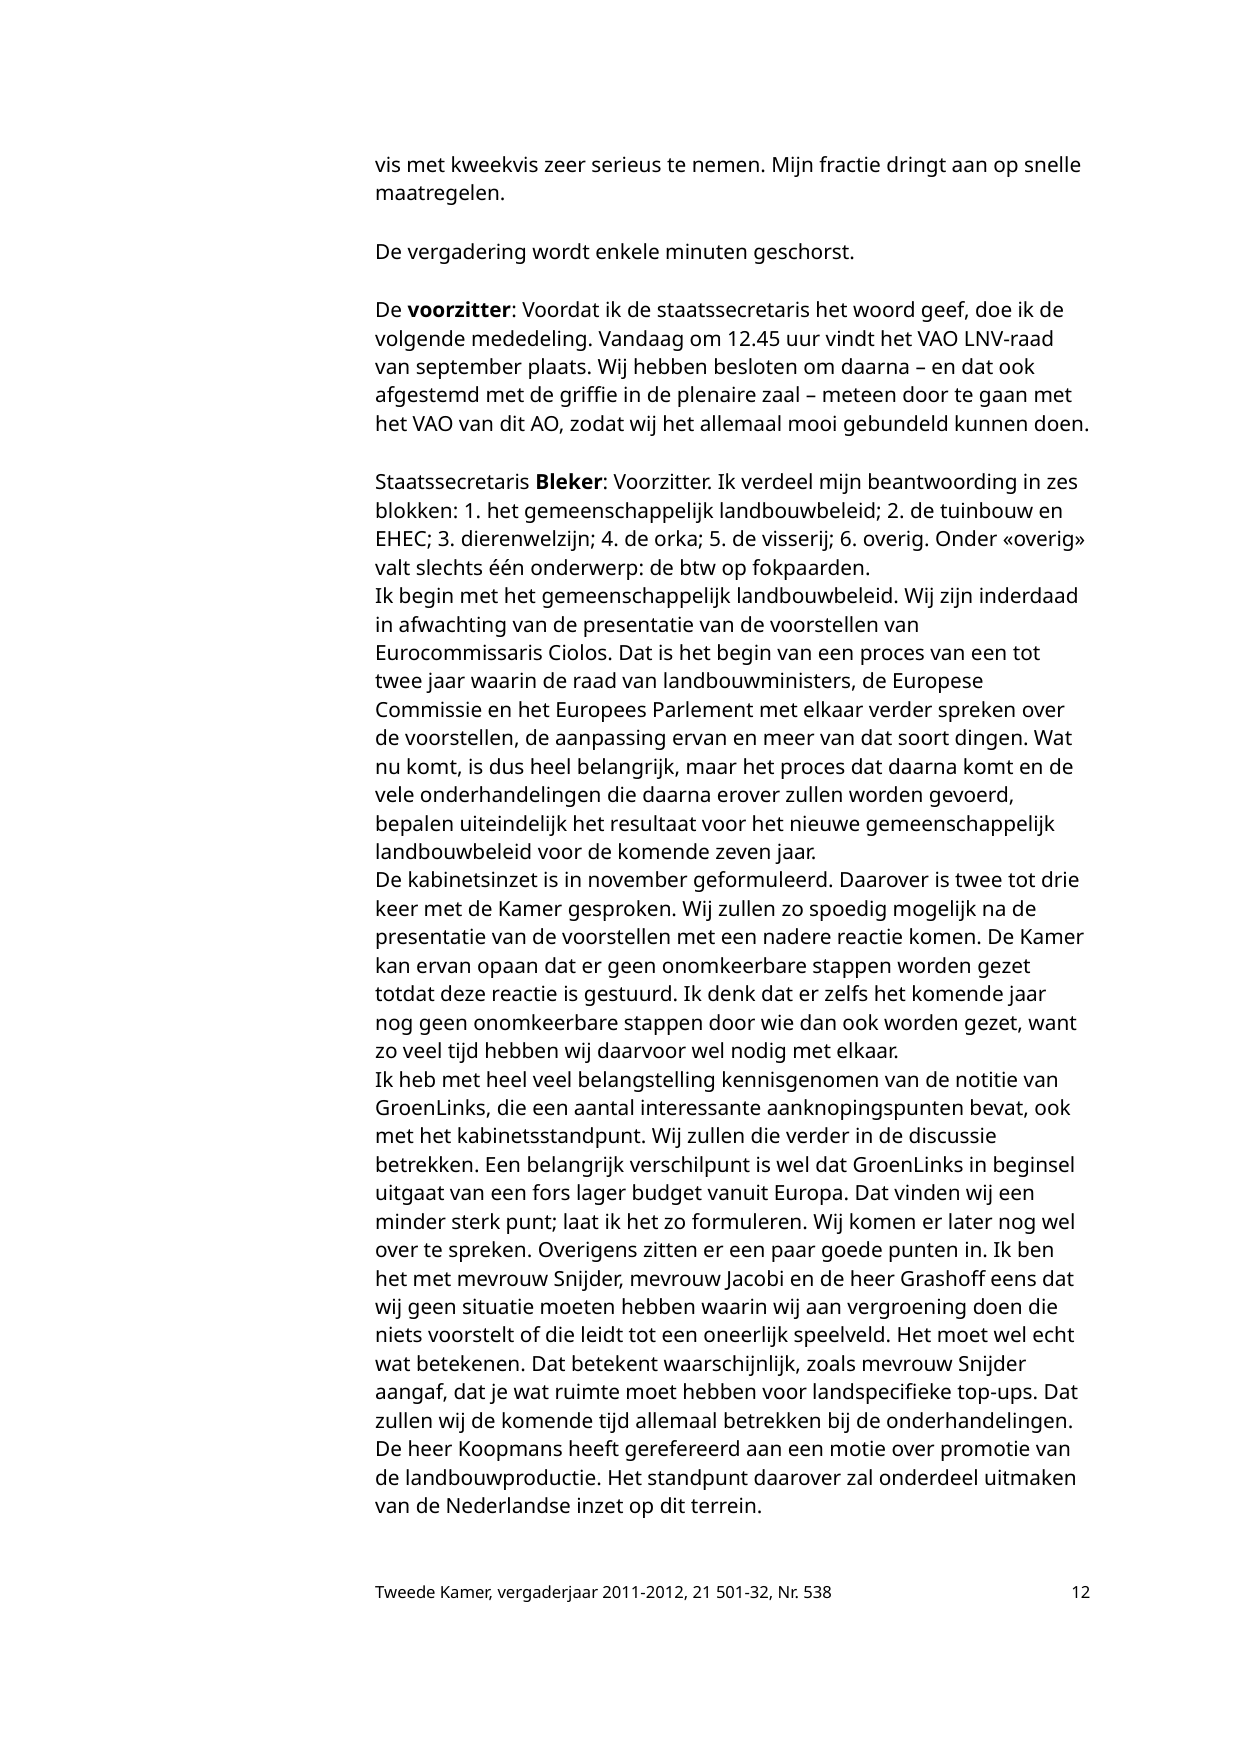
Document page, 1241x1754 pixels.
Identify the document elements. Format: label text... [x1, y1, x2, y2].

text De voorzitter: Voordat ik de staatssecretaris het woord geef, doe ik de volgende mededeling. Vandaag om 12.45 uur vindt het VAO LNV-raad van september plaats. Wij hebben besloten om daarna – en dat ook afgestemd met de griffie in de plenaire zaal – meteen door te gaan met het VAO van dit AO, zodat wij het allemaal mooi gebundeld kunnen doen. [375, 295, 1090, 437]
text vis met kweekvis zeer serieus te nemen. Mijn fractie dringt aan op snelle maatregelen. [375, 150, 1090, 207]
text Ik begin met het gemeenschappelijk landbouwbeleid. Wij zijn inderdaad in afwachting van de presentatie van de voorstellen van Eurocommissaris Ciolos. Dat is het begin van een proces van een tot twee jaar waarin de raad van landbouwministers, de Europese Commissie en het Europees Parlement met elkaar verder spreken over de voorstellen, de aanpassing ervan en meer van dat soort dingen. Wat nu komt, is dus heel belangrijk, maar het proces dat daarna komt en de vele onderhandelingen die daarna erover zullen worden gevoerd, bepalen uiteindelijk het resultaat voor het nieuwe gemeenschappelijk landbouwbeleid voor de komende zeven jaar. [375, 581, 1090, 866]
text Staatssecretaris Bleker: Voorzitter. Ik verdeel mijn beantwoording in zes blokken: 1. het gemeenschappelijk landbouwbeleid; 2. de tuinbouw en EHEC; 3. dierenwelzijn; 4. de orka; 5. de visserij; 6. overig. Onder «overig» valt slechts één onderwerp: de btw op fokpaarden. [375, 467, 1090, 581]
text De heer Koopmans heeft gerefereerd aan een motie over promotie van de landbouwproductie. Het standpunt daarover zal onderdeel uitmaken van de Nederlandse inzet op dit terrein. [375, 1434, 1090, 1520]
text Ik heb met heel veel belangstelling kennisgenomen van de notitie van GroenLinks, die een aantal interessante aanknopingspunten bevat, ook met het kabinetsstandpunt. Wij zullen die verder in de discussie betrekken. Een belangrijk verschilpunt is wel dat GroenLinks in beginsel uitgaat van een fors lager budget vanuit Europa. Dat vinden wij een minder sterk punt; laat ik het zo formuleren. Wij komen er later nog wel over te spreken. Overigens zitten er een paar goede punten in. Ik ben het met mevrouw Snijder, mevrouw Jacobi en de heer Grashoff eens dat wij geen situatie moeten hebben waarin wij aan vergroening doen die niets voorstelt of die leidt tot een oneerlijk speelveld. Het moet wel echt wat betekenen. Dat betekent waarschijnlijk, zoals mevrouw Snijder aangaf, dat je wat ruimte moet hebben voor landspecifieke top-ups. Dat zullen wij de komende tijd allemaal betrekken bij de onderhandelingen. [375, 1065, 1090, 1434]
text De vergadering wordt enkele minuten geschorst. [375, 237, 1090, 265]
text De kabinetsinzet is in november geformuleerd. Daarover is twee tot drie keer met de Kamer gesproken. Wij zullen zo spoedig mogelijk na de presentatie van de voorstellen met een nadere reactie komen. De Kamer kan ervan opaan dat er geen onomkeerbare stappen worden gezet totdat deze reactie is gestuurd. Ik denk dat er zelfs het komende jaar nog geen onomkeerbare stappen door wie dan ook worden gezet, want zo veel tijd hebben wij daarvoor wel nodig met elkaar. [375, 866, 1090, 1065]
